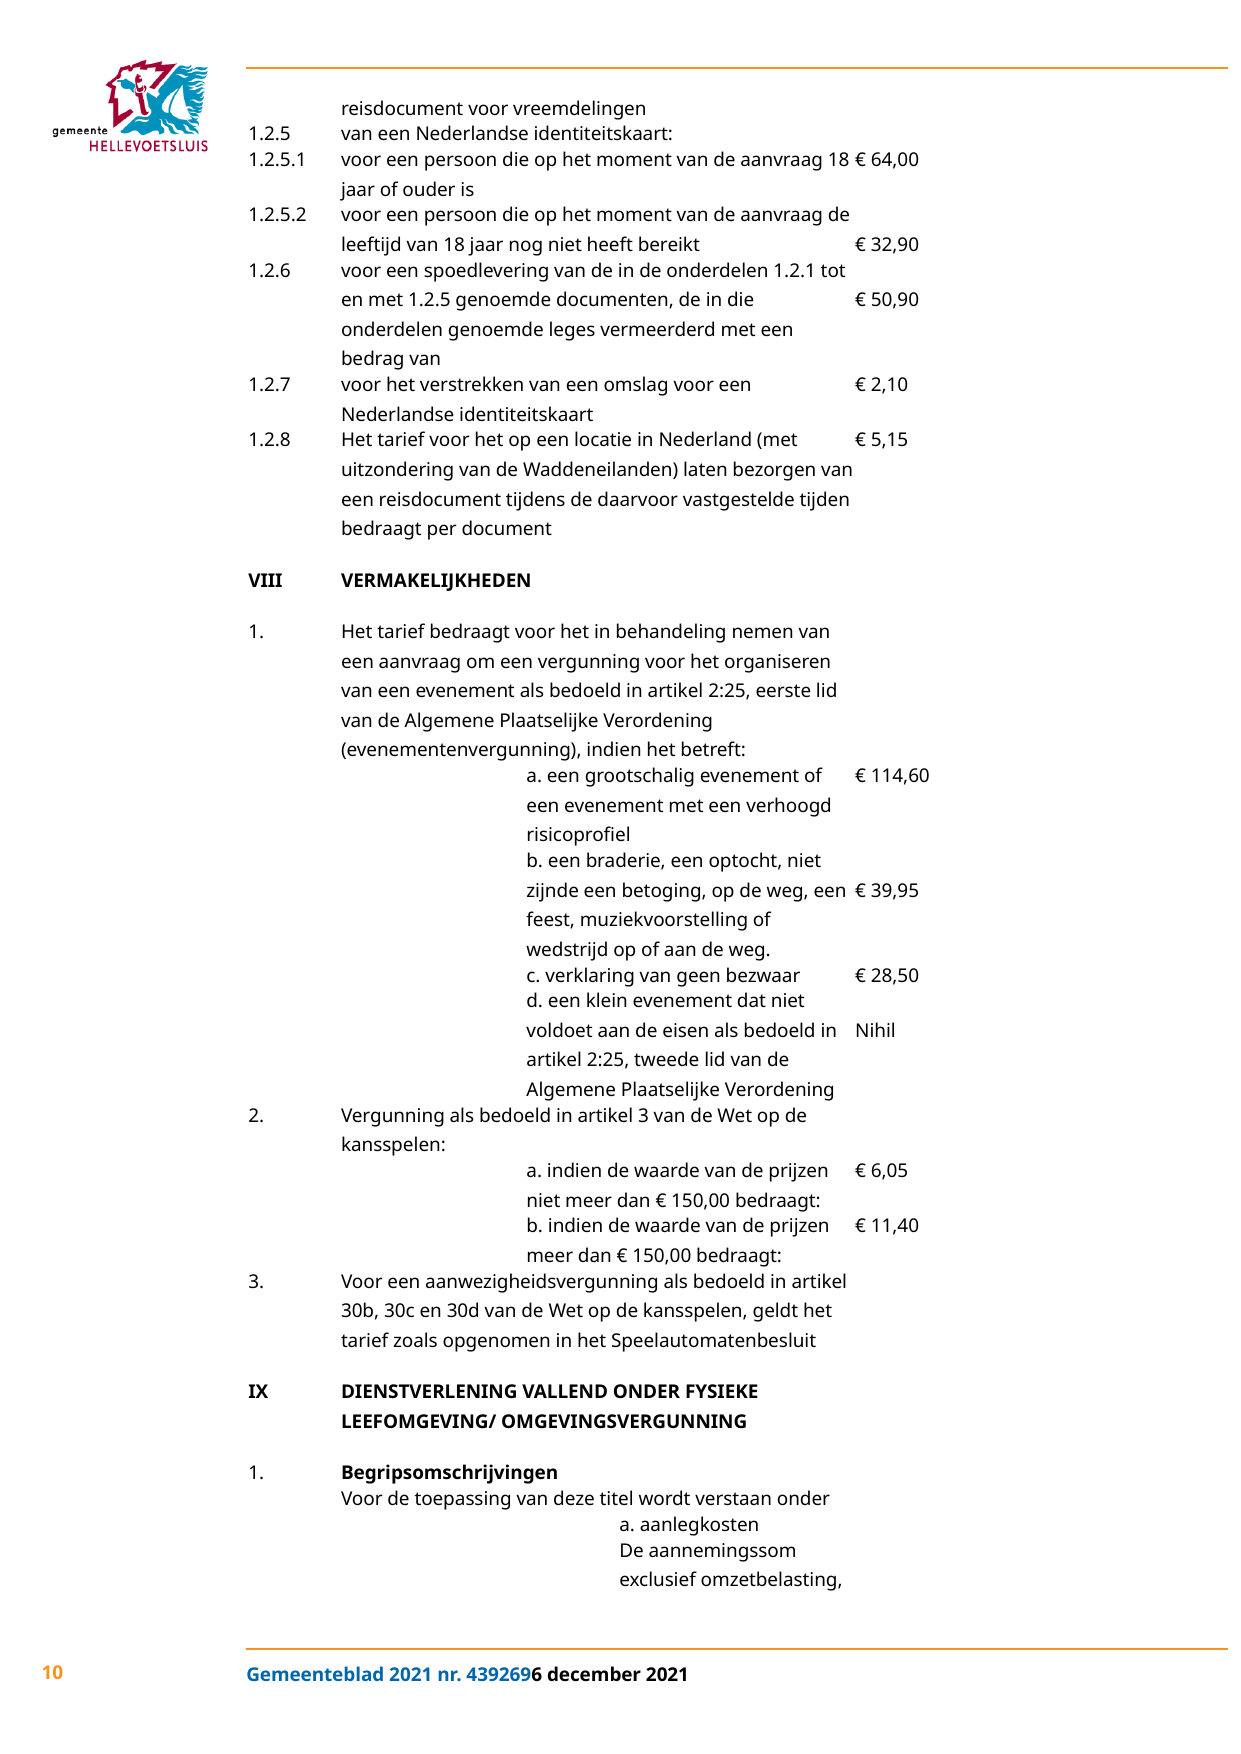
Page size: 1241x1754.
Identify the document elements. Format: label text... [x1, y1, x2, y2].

table_cell [248, 847, 341, 962]
table_cell VERMAKELIJKHEDEN [341, 567, 855, 593]
table_cell [341, 1157, 526, 1213]
table_cell [248, 763, 341, 847]
table_cell [248, 1434, 341, 1459]
table_cell b. indien de waarde van de prijzen meer dan € 150,00 bedraagt: [526, 1213, 855, 1268]
table_cell [341, 847, 526, 962]
table_cell [855, 1102, 948, 1157]
table_cell € 5,15 [855, 427, 948, 541]
table_cell De aannemingssom exclusief omzetbelasting, [619, 1537, 855, 1592]
table_cell [341, 593, 855, 618]
table_cell [855, 618, 948, 762]
table_cell [248, 962, 341, 987]
table_cell € 32,90 [855, 202, 948, 257]
table_cell [855, 593, 948, 618]
table_cell a. een grootschalig evenement of een evenement met een verhoogd risicoprofiel [526, 763, 855, 847]
table_cell van een Nederlandse identiteitskaart: [341, 121, 855, 146]
table_cell 1.2.5 [248, 121, 341, 146]
table_cell [855, 1268, 948, 1353]
table_cell € 64,00 [855, 146, 948, 202]
table_cell reisdocument voor vreemdelingen [341, 95, 855, 121]
table_cell [341, 763, 526, 847]
table_cell VIII [248, 567, 341, 593]
table_cell [855, 1537, 948, 1592]
table_cell Begripsomschrijvingen [341, 1460, 855, 1485]
table_cell € 39,95 [855, 847, 948, 962]
table_cell Het tarief voor het op een locatie in Nederland (met uitzondering van de Waddeneilanden) laten bezorgen van een reisdocument tijdens de daarvoor vastgestelde tijden bedraagt per document [341, 427, 855, 541]
table_cell [526, 1353, 855, 1378]
table_cell [248, 1537, 341, 1592]
table_cell 1.2.5.1 [248, 146, 341, 202]
table_cell [341, 1511, 619, 1537]
table_cell Voor de toepassing van deze titel wordt verstaan onder [341, 1485, 855, 1511]
table_cell [855, 1460, 948, 1485]
picture [41, 47, 231, 172]
table_cell Het tarief bedraagt voor het in behandeling nemen van een aanvraag om een vergunning voor het organiseren van een evenement als bedoeld in artikel 2:25, eerste lid van de Algemene Plaatselijke Verordening (evenementenvergunning), indien het betreft: [341, 618, 855, 762]
table_cell [248, 1485, 341, 1511]
table_cell € 11,40 [855, 1213, 948, 1268]
table_cell a. aanlegkosten [619, 1511, 855, 1537]
table_cell DIENSTVERLENING VALLEND ONDER FYSIEKE LEEFOMGEVING/ OMGEVINGSVERGUNNING [341, 1379, 855, 1434]
table_cell [341, 541, 855, 567]
table_cell voor een spoedlevering van de in de onderdelen 1.2.1 tot en met 1.2.5 genoemde documenten, de in die onderdelen genoemde leges vermeerderd met een bedrag van [341, 257, 855, 371]
table_cell € 50,90 [855, 257, 948, 371]
table_cell € 2,10 [855, 371, 948, 427]
table_cell voor het verstrekken van een omslag voor een Nederlandse identiteitskaart [341, 371, 855, 427]
table_cell [248, 1353, 341, 1378]
table_cell d. een klein evenement dat niet voldoet aan de eisen als bedoeld in artikel 2:25, tweede lid van de Algemene Plaatselijke Verordening [526, 988, 855, 1102]
table_cell 1.2.6 [248, 257, 341, 371]
table_cell [341, 1537, 619, 1592]
table_cell [248, 95, 341, 121]
table_cell [248, 1213, 341, 1268]
table_cell [248, 1157, 341, 1213]
table_cell [855, 121, 948, 146]
table_cell € 114,60 [855, 763, 948, 847]
table_cell 2. [248, 1102, 341, 1157]
table_cell 1.2.7 [248, 371, 341, 427]
table_cell [341, 988, 526, 1102]
table_cell 1.2.8 [248, 427, 341, 541]
table_cell [855, 541, 948, 567]
table_cell [855, 1485, 948, 1511]
table_cell voor een persoon die op het moment van de aanvraag 18 jaar of ouder is [341, 146, 855, 202]
table_cell Vergunning als bedoeld in artikel 3 van de Wet op de kansspelen: [341, 1102, 855, 1157]
table_cell Nihil [855, 988, 948, 1102]
table_cell 1. [248, 618, 341, 762]
table_cell [855, 95, 948, 121]
table_cell [855, 1434, 948, 1459]
table_cell [855, 567, 948, 593]
table_cell 3. [248, 1268, 341, 1353]
table_cell [341, 962, 526, 987]
table_cell b. een braderie, een optocht, niet zijnde een betoging, op de weg, een feest, muziekvoorstelling of wedstrijd op of aan de weg. [526, 847, 855, 962]
table_cell [248, 1511, 341, 1537]
table_cell [855, 1511, 948, 1537]
table_cell € 28,50 [855, 962, 948, 987]
table_cell [855, 1353, 948, 1378]
table_cell € 6,05 [855, 1157, 948, 1213]
table_cell [341, 1434, 855, 1459]
table_cell IX [248, 1379, 341, 1434]
table_cell Voor een aanwezigheidsvergunning als bedoeld in artikel 30b, 30c en 30d van de Wet op de kansspelen, geldt het tarief zoals opgenomen in het Speelautomatenbesluit [341, 1268, 855, 1353]
table_cell [248, 988, 341, 1102]
table_cell [341, 1213, 526, 1268]
table_cell 1.2.5.2 [248, 202, 341, 257]
table_cell [248, 541, 341, 567]
table_cell [855, 1379, 948, 1434]
table_cell c. verklaring van geen bezwaar [526, 962, 855, 987]
table_cell [248, 593, 341, 618]
table_cell 1. [248, 1460, 341, 1485]
table_cell voor een persoon die op het moment van de aanvraag de leeftijd van 18 jaar nog niet heeft bereikt [341, 202, 855, 257]
table_cell a. indien de waarde van de prijzen niet meer dan € 150,00 bedraagt: [526, 1157, 855, 1213]
table_cell [341, 1353, 526, 1378]
